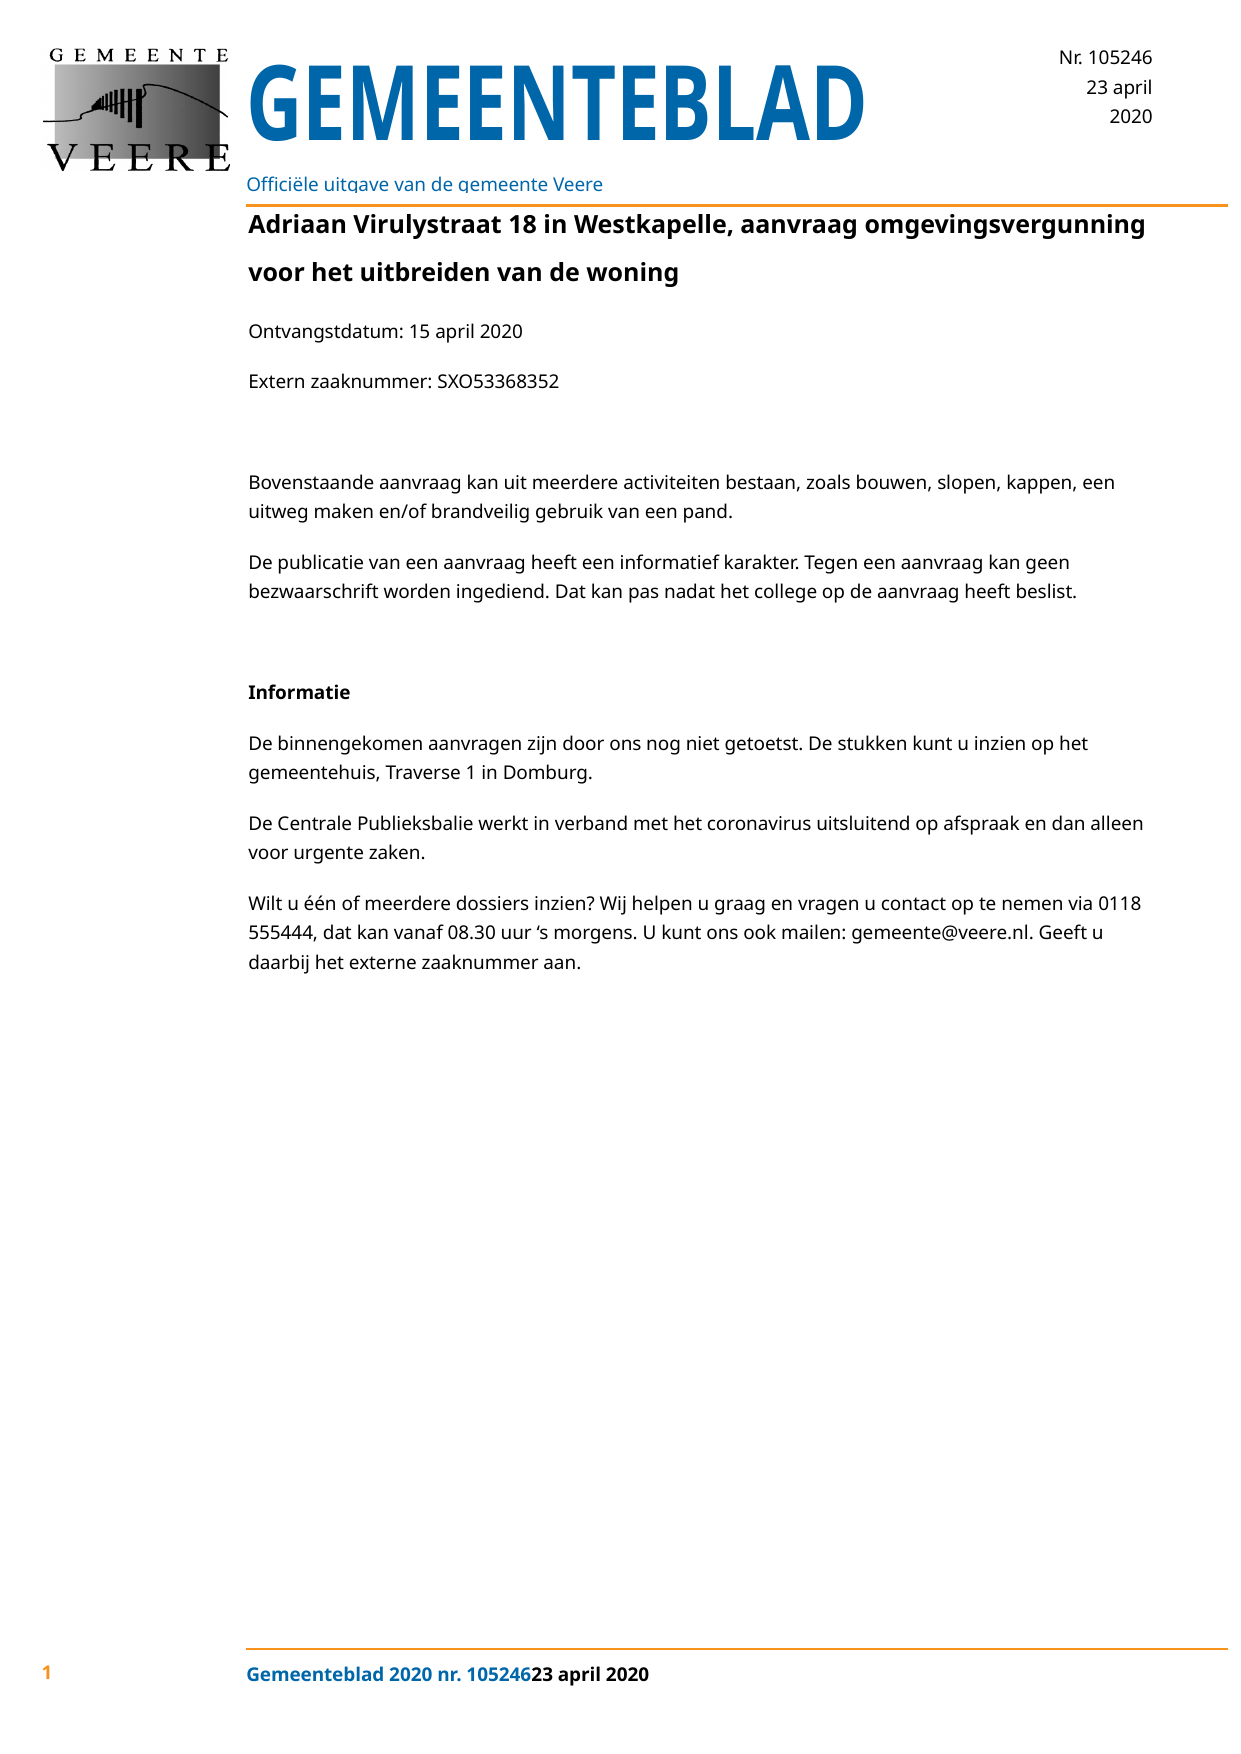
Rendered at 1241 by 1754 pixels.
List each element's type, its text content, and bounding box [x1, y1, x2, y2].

picture [41, 47, 231, 172]
text Informatie [248, 679, 1152, 705]
text Adriaan Virulystraat 18 in Westkapelle, aanvraag omgevingsvergunning voor het uitbreiden van de woning [248, 207, 1152, 288]
text De publicatie van een aanvraag heeft een informatief karakter. Tegen een aanvraag kan geen bezwaarschrift worden ingediend. Dat kan pas nadat het college op de aanvraag heeft beslist. [248, 549, 1152, 604]
text Extern zaaknummer: SXO53368352 [248, 368, 1152, 394]
text De Centrale Publieksbalie werkt in verband met het coronavirus uitsluitend op afspraak en dan alleen voor urgente zaken. [248, 810, 1152, 865]
text Ontvangstdatum: 15 april 2020 [248, 318, 1152, 344]
text De binnengekomen aanvragen zijn door ons nog niet getoetst. De stukken kunt u inzien op het gemeentehuis, Traverse 1 in Domburg. [248, 730, 1152, 785]
text Wilt u één of meerdere dossiers inzien? Wij helpen u graag en vragen u contact op te nemen via 0118 555444, dat kan vanaf 08.30 uur ‘s morgens. U kunt ons ook mailen: gemeente@veere.nl. Geeft u daarbij het externe zaaknummer aan. [248, 890, 1152, 975]
text Bovenstaande aanvraag kan uit meerdere activiteiten bestaan, zoals bouwen, slopen, kappen, een uitweg maken en/of brandveilig gebruik van een pand. [248, 469, 1152, 524]
